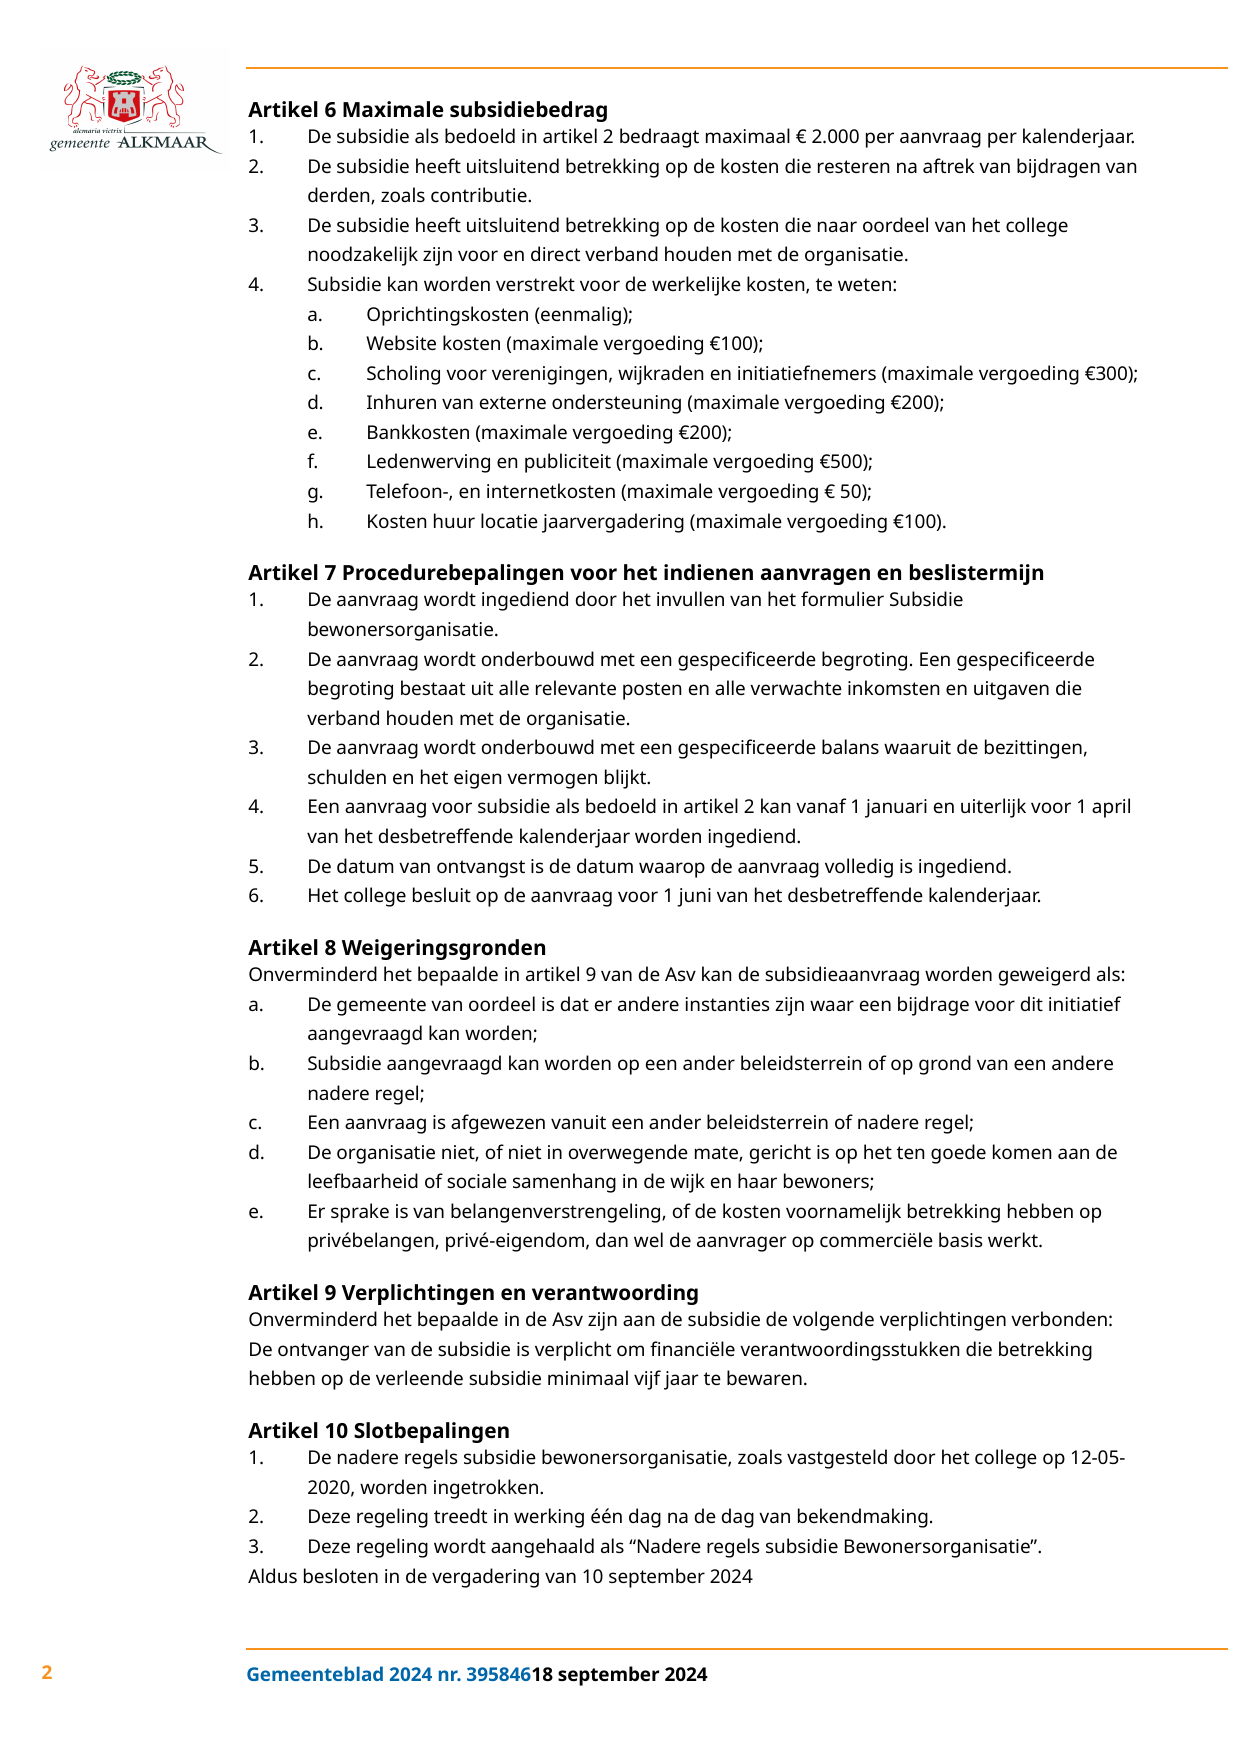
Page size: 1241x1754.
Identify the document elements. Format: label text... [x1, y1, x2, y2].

text De ontvanger van de subsidie is verplicht om financiële verantwoordingsstukken die betrekking hebben op de verleende subsidie minimaal vijf jaar te bewaren. [248, 1336, 1152, 1391]
text Artikel 10 Slotbepalingen [248, 1416, 1152, 1444]
list Er sprake is van belangenverstrengeling, of de kosten voornamelijk betrekking hebben op privébelangen, privé-eigendom, dan wel de aanvrager op commerciële basis werkt. [248, 1198, 1152, 1253]
list De datum van ontvangst is de datum waarop de aanvraag volledig is ingediend. [248, 853, 1152, 879]
list De gemeente van oordeel is dat er andere instanties zijn waar een bijdrage voor dit initiatief aangevraagd kan worden; [248, 991, 1152, 1046]
list De subsidie heeft uitsluitend betrekking op de kosten die naar oordeel van het college noodzakelijk zijn voor en direct verband houden met de organisatie. [248, 212, 1152, 267]
list De nadere regels subsidie bewonersorganisatie, zoals vastgesteld door het college op 12-05-2020, worden ingetrokken. [248, 1444, 1152, 1500]
list Deze regeling treedt in werking één dag na de dag van bekendmaking. [248, 1504, 1152, 1529]
text Artikel 8 Weigeringsgronden [248, 933, 1152, 961]
list Ledenwerving en publiciteit (maximale vergoeding €500); [307, 449, 1152, 474]
list Een aanvraag voor subsidie als bedoeld in artikel 2 kan vanaf 1 januari en uiterlijk voor 1 april van het desbetreffende kalenderjaar worden ingediend. [248, 794, 1152, 849]
list Website kosten (maximale vergoeding €100); [307, 330, 1152, 356]
list Deze regeling wordt aangehaald als “Nadere regels subsidie Bewonersorganisatie”. [248, 1533, 1152, 1559]
text Artikel 6 Maximale subsidiebedrag [248, 95, 1152, 123]
list Bankkosten (maximale vergoeding €200); [307, 419, 1152, 445]
list Het college besluit op de aanvraag voor 1 juni van het desbetreffende kalenderjaar. [248, 882, 1152, 908]
text Artikel 9 Verplichtingen en verantwoording [248, 1278, 1152, 1306]
list Kosten huur locatie jaarvergadering (maximale vergoeding €100). [307, 508, 1152, 533]
text Artikel 7 Procedurebepalingen voor het indienen aanvragen en beslistermijn [248, 558, 1152, 587]
list Subsidie kan worden verstrekt voor de werkelijke kosten, te weten: [248, 271, 1152, 297]
list De aanvraag wordt onderbouwd met een gespecificeerde balans waaruit de bezittingen, schulden en het eigen vermogen blijkt. [248, 734, 1152, 790]
list De organisatie niet, of niet in overwegende mate, gericht is op het ten goede komen aan de leefbaarheid of sociale samenhang in de wijk en haar bewoners; [248, 1139, 1152, 1194]
list Subsidie aangevraagd kan worden op een ander beleidsterrein of op grond van een andere nadere regel; [248, 1050, 1152, 1105]
text Onverminderd het bepaalde in de Asv zijn aan de subsidie de volgende verplichtingen verbonden: [248, 1306, 1152, 1332]
list Telefoon-, en internetkosten (maximale vergoeding € 50); [307, 478, 1152, 504]
list Oprichtingskosten (eenmalig); [307, 301, 1152, 326]
text Aldus besloten in de vergadering van 10 september 2024 [248, 1563, 1152, 1588]
list De aanvraag wordt ingediend door het invullen van het formulier Subsidie bewonersorganisatie. [248, 587, 1152, 642]
picture [41, 47, 231, 172]
list Een aanvraag is afgewezen vanuit een ander beleidsterrein of nadere regel; [248, 1109, 1152, 1135]
list Scholing voor verenigingen, wijkraden en initiatiefnemers (maximale vergoeding €300); [307, 360, 1152, 386]
list De subsidie als bedoeld in artikel 2 bedraagt maximaal € 2.000 per aanvraag per kalenderjaar. [248, 123, 1152, 149]
list De aanvraag wordt onderbouwd met een gespecificeerde begroting. Een gespecificeerde begroting bestaat uit alle relevante posten en alle verwachte inkomsten en uitgaven die verband houden met de organisatie. [248, 646, 1152, 731]
list De subsidie heeft uitsluitend betrekking op de kosten die resteren na aftrek van bijdragen van derden, zoals contributie. [248, 153, 1152, 208]
text Onverminderd het bepaalde in artikel 9 van de Asv kan de subsidieaanvraag worden geweigerd als: [248, 961, 1152, 987]
list Inhuren van externe ondersteuning (maximale vergoeding €200); [307, 389, 1152, 415]
